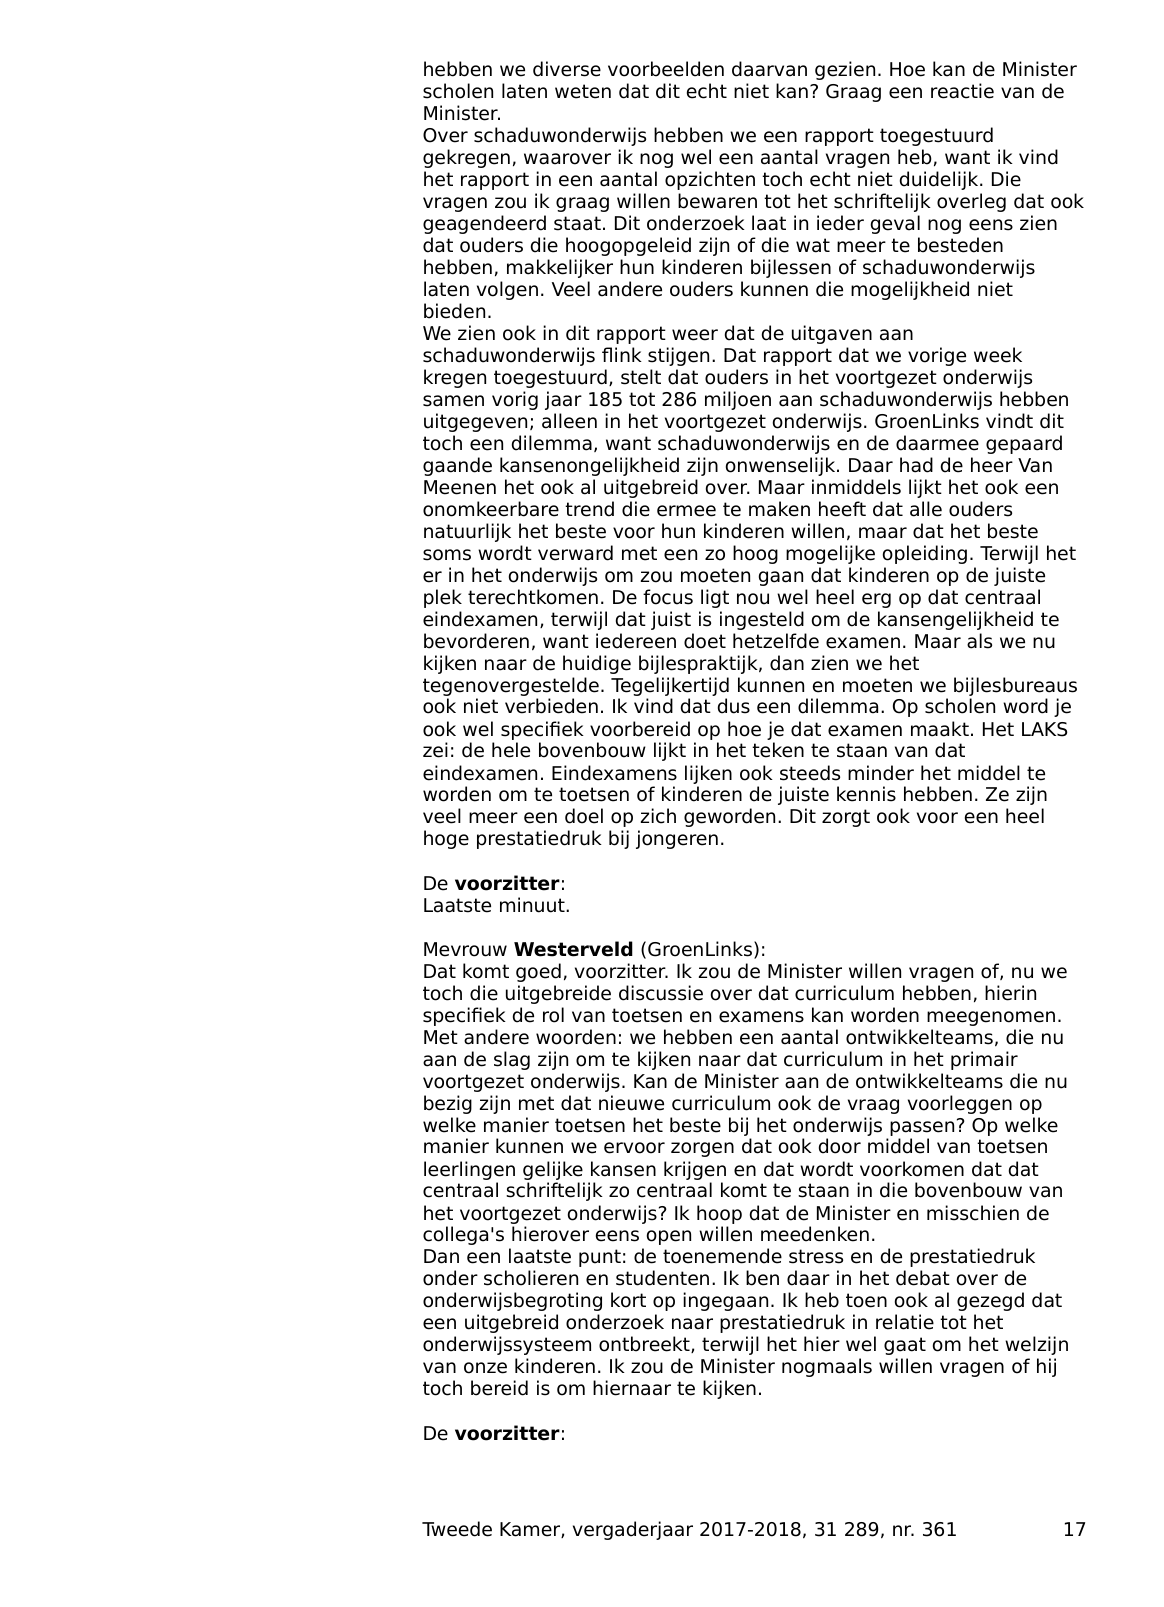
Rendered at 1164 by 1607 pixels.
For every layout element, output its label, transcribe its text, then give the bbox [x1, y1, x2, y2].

text Over schaduwonderwijs hebben we een rapport toegestuurd gekregen, waarover ik nog wel een aantal vragen heb, want ik vind het rapport in een aantal opzichten toch echt niet duidelijk. Die vragen zou ik graag willen bewaren tot het schriftelijk overleg dat ook geagendeerd staat. Dit onderzoek laat in ieder geval nog eens zien dat ouders die hoogopgeleid zijn of die wat meer te besteden hebben, makkelijker hun kinderen bijlessen of schaduwonderwijs laten volgen. Veel andere ouders kunnen die mogelijkheid niet bieden. [422, 125, 1087, 323]
text Mevrouw Westerveld (GroenLinks): [422, 939, 1087, 961]
text Laatste minuut. [422, 894, 1087, 916]
text We zien ook in dit rapport weer dat de uitgaven aan schaduwonderwijs flink stijgen. Dat rapport dat we vorige week kregen toegestuurd, stelt dat ouders in het voortgezet onderwijs samen vorig jaar 185 tot 286 miljoen aan schaduwonderwijs hebben uitgegeven; alleen in het voortgezet onderwijs. GroenLinks vindt dit toch een dilemma, want schaduwonderwijs en de daarmee gepaard gaande kansenongelijkheid zijn onwenselijk. Daar had de heer Van Meenen het ook al uitgebreid over. Maar inmiddels lijkt het ook een onomkeerbare trend die ermee te maken heeft dat alle ouders natuurlijk het beste voor hun kinderen willen, maar dat het beste soms wordt verward met een zo hoog mogelijke opleiding. Terwijl het er in het onderwijs om zou moeten gaan dat kinderen op de juiste plek terechtkomen. De focus ligt nou wel heel erg op dat centraal eindexamen, terwijl dat juist is ingesteld om de kansengelijkheid te bevorderen, want iedereen doet hetzelfde examen. Maar als we nu kijken naar de huidige bijlespraktijk, dan zien we het tegenovergestelde. Tegelijkertijd kunnen en moeten we bijlesbureaus ook niet verbieden. Ik vind dat dus een dilemma. Op scholen word je ook wel specifiek voorbereid op hoe je dat examen maakt. Het LAKS zei: de hele bovenbouw lijkt in het teken te staan van dat eindexamen. Eindexamens lijken ook steeds minder het middel te worden om te toetsen of kinderen de juiste kennis hebben. Ze zijn veel meer een doel op zich geworden. Dit zorgt ook voor een heel hoge prestatiedruk bij jongeren. [422, 323, 1087, 850]
text De voorzitter: [422, 872, 1087, 894]
text Dan een laatste punt: de toenemende stress en de prestatiedruk onder scholieren en studenten. Ik ben daar in het debat over de onderwijsbegroting kort op ingegaan. Ik heb toen ook al gezegd dat een uitgebreid onderzoek naar prestatiedruk in relatie tot het onderwijssysteem ontbreekt, terwijl het hier wel gaat om het welzijn van onze kinderen. Ik zou de Minister nogmaals willen vragen of hij toch bereid is om hiernaar te kijken. [422, 1246, 1087, 1400]
text hebben we diverse voorbeelden daarvan gezien. Hoe kan de Minister scholen laten weten dat dit echt niet kan? Graag een reactie van de Minister. [422, 59, 1087, 125]
text De voorzitter: [422, 1422, 1087, 1444]
text Dat komt goed, voorzitter. Ik zou de Minister willen vragen of, nu we toch die uitgebreide discussie over dat curriculum hebben, hierin specifiek de rol van toetsen en examens kan worden meegenomen. Met andere woorden: we hebben een aantal ontwikkelteams, die nu aan de slag zijn om te kijken naar dat curriculum in het primair voortgezet onderwijs. Kan de Minister aan de ontwikkelteams die nu bezig zijn met dat nieuwe curriculum ook de vraag voorleggen op welke manier toetsen het beste bij het onderwijs passen? Op welke manier kunnen we ervoor zorgen dat ook door middel van toetsen leerlingen gelijke kansen krijgen en dat wordt voorkomen dat dat centraal schriftelijk zo centraal komt te staan in die bovenbouw van het voortgezet onderwijs? Ik hoop dat de Minister en misschien de collega's hierover eens open willen meedenken. [422, 961, 1087, 1246]
